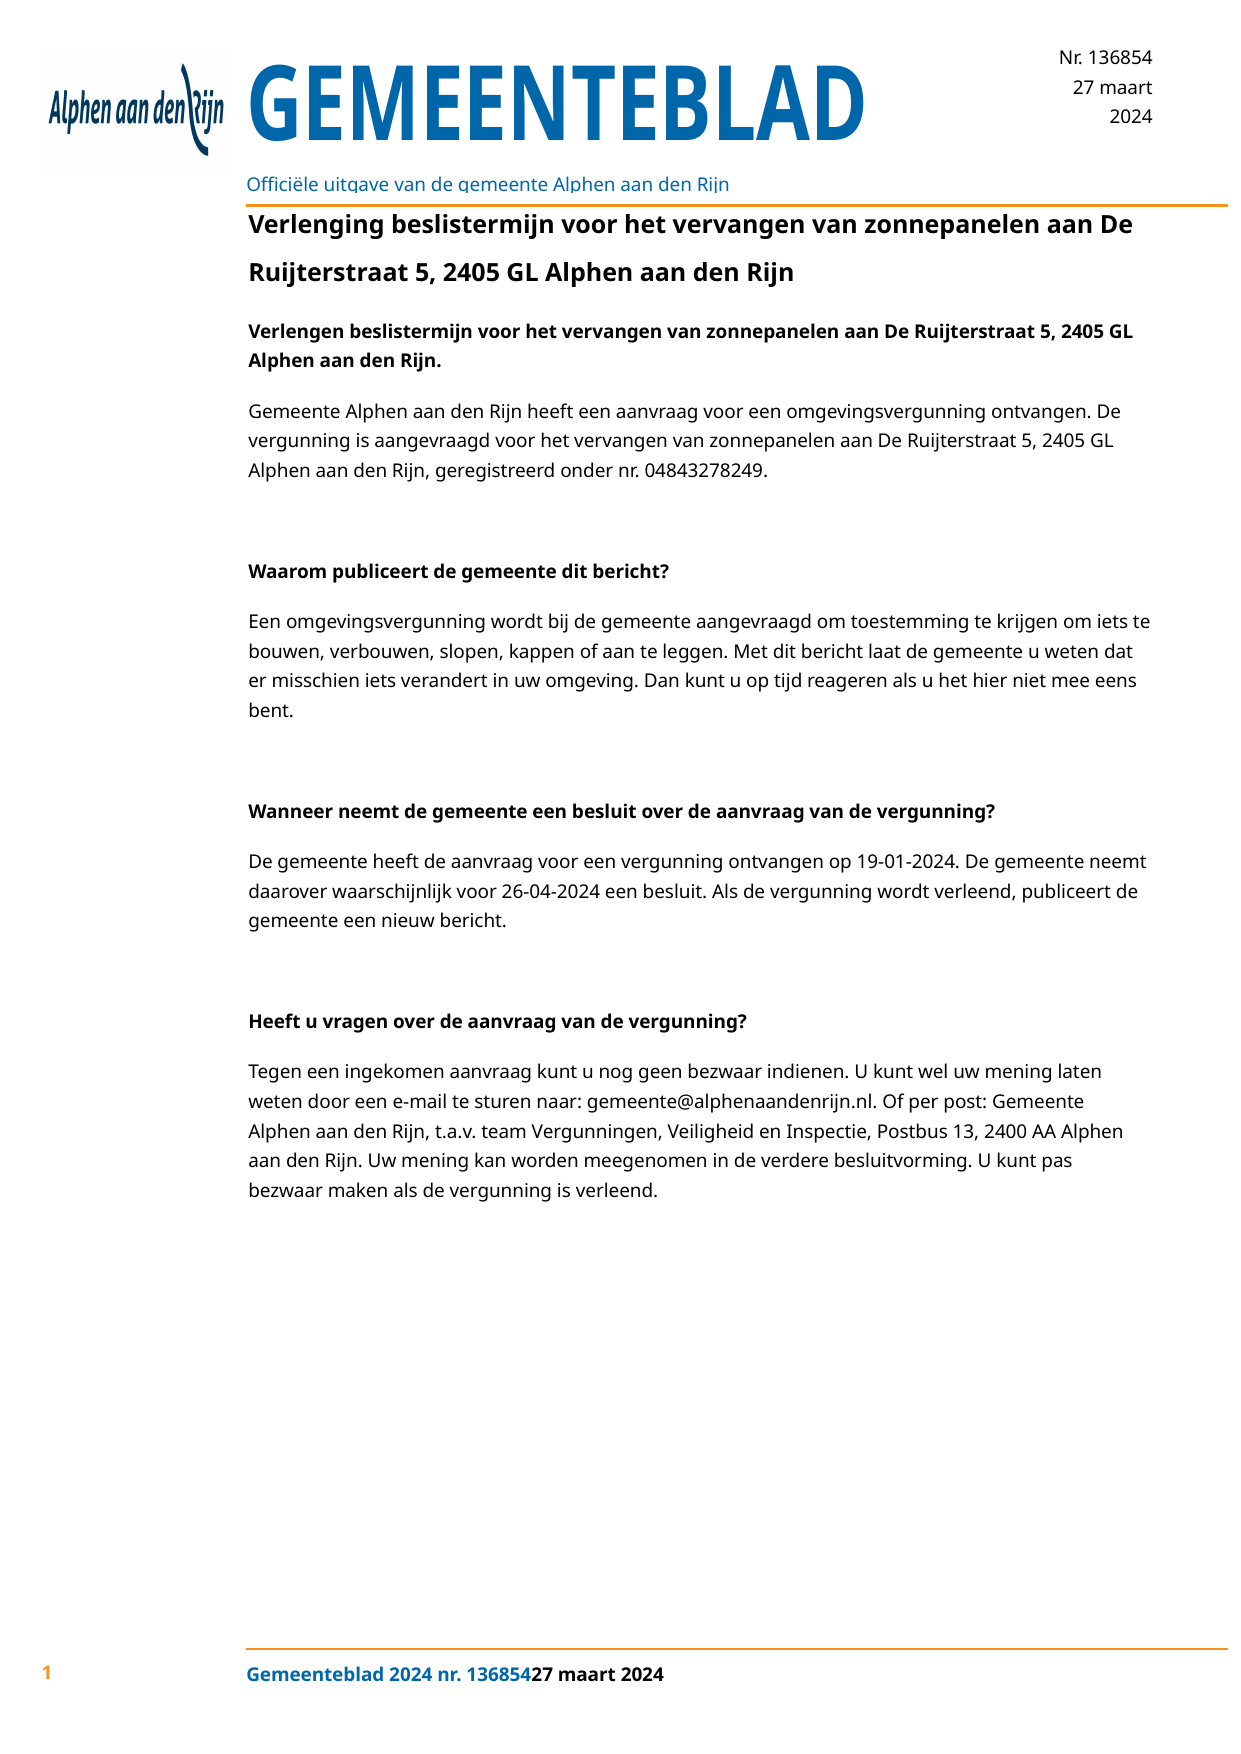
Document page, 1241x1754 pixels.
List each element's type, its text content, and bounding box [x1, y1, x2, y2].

text De gemeente heeft de aanvraag voor een vergunning ontvangen op 19-01-2024. De gemeente neemt daarover waarschijnlijk voor 26-04-2024 een besluit. Als de vergunning wordt verleend, publiceert de gemeente een nieuw bericht. [248, 848, 1152, 933]
text Tegen een ingekomen aanvraag kunt u nog geen bezwaar indienen. U kunt wel uw mening laten weten door een e-mail te sturen naar: gemeente@alphenaandenrijn.nl. Of per post: Gemeente Alphen aan den Rijn, t.a.v. team Vergunningen, Veiligheid en Inspectie, Postbus 13, 2400 AA Alphen aan den Rijn. Uw mening kan worden meegenomen in de verdere besluitvorming. U kunt pas bezwaar maken als de vergunning is verleend. [248, 1059, 1152, 1203]
text Verlenging beslistermijn voor het vervangen van zonnepanelen aan De Ruijterstraat 5, 2405 GL Alphen aan den Rijn [248, 207, 1152, 288]
text Wanneer neemt de gemeente een besluit over de aanvraag van de vergunning? [248, 798, 1152, 824]
text Verlengen beslistermijn voor het vervangen van zonnepanelen aan De Ruijterstraat 5, 2405 GL Alphen aan den Rijn. [248, 318, 1152, 373]
picture [41, 47, 231, 172]
text Een omgevingsvergunning wordt bij de gemeente aangevraagd om toestemming te krijgen om iets te bouwen, verbouwen, slopen, kappen of aan te leggen. Met dit bericht laat de gemeente u weten dat er misschien iets verandert in uw omgeving. Dan kunt u op tijd reageren als u het hier niet mee eens bent. [248, 608, 1152, 723]
text Waarom publiceert de gemeente dit bericht? [248, 558, 1152, 584]
text Gemeente Alphen aan den Rijn heeft een aanvraag voor een omgevingsvergunning ontvangen. De vergunning is aangevraagd voor het vervangen van zonnepanelen aan De Ruijterstraat 5, 2405 GL Alphen aan den Rijn, geregistreerd onder nr. 04843278249. [248, 398, 1152, 483]
text Heeft u vragen over de aanvraag van de vergunning? [248, 1008, 1152, 1034]
